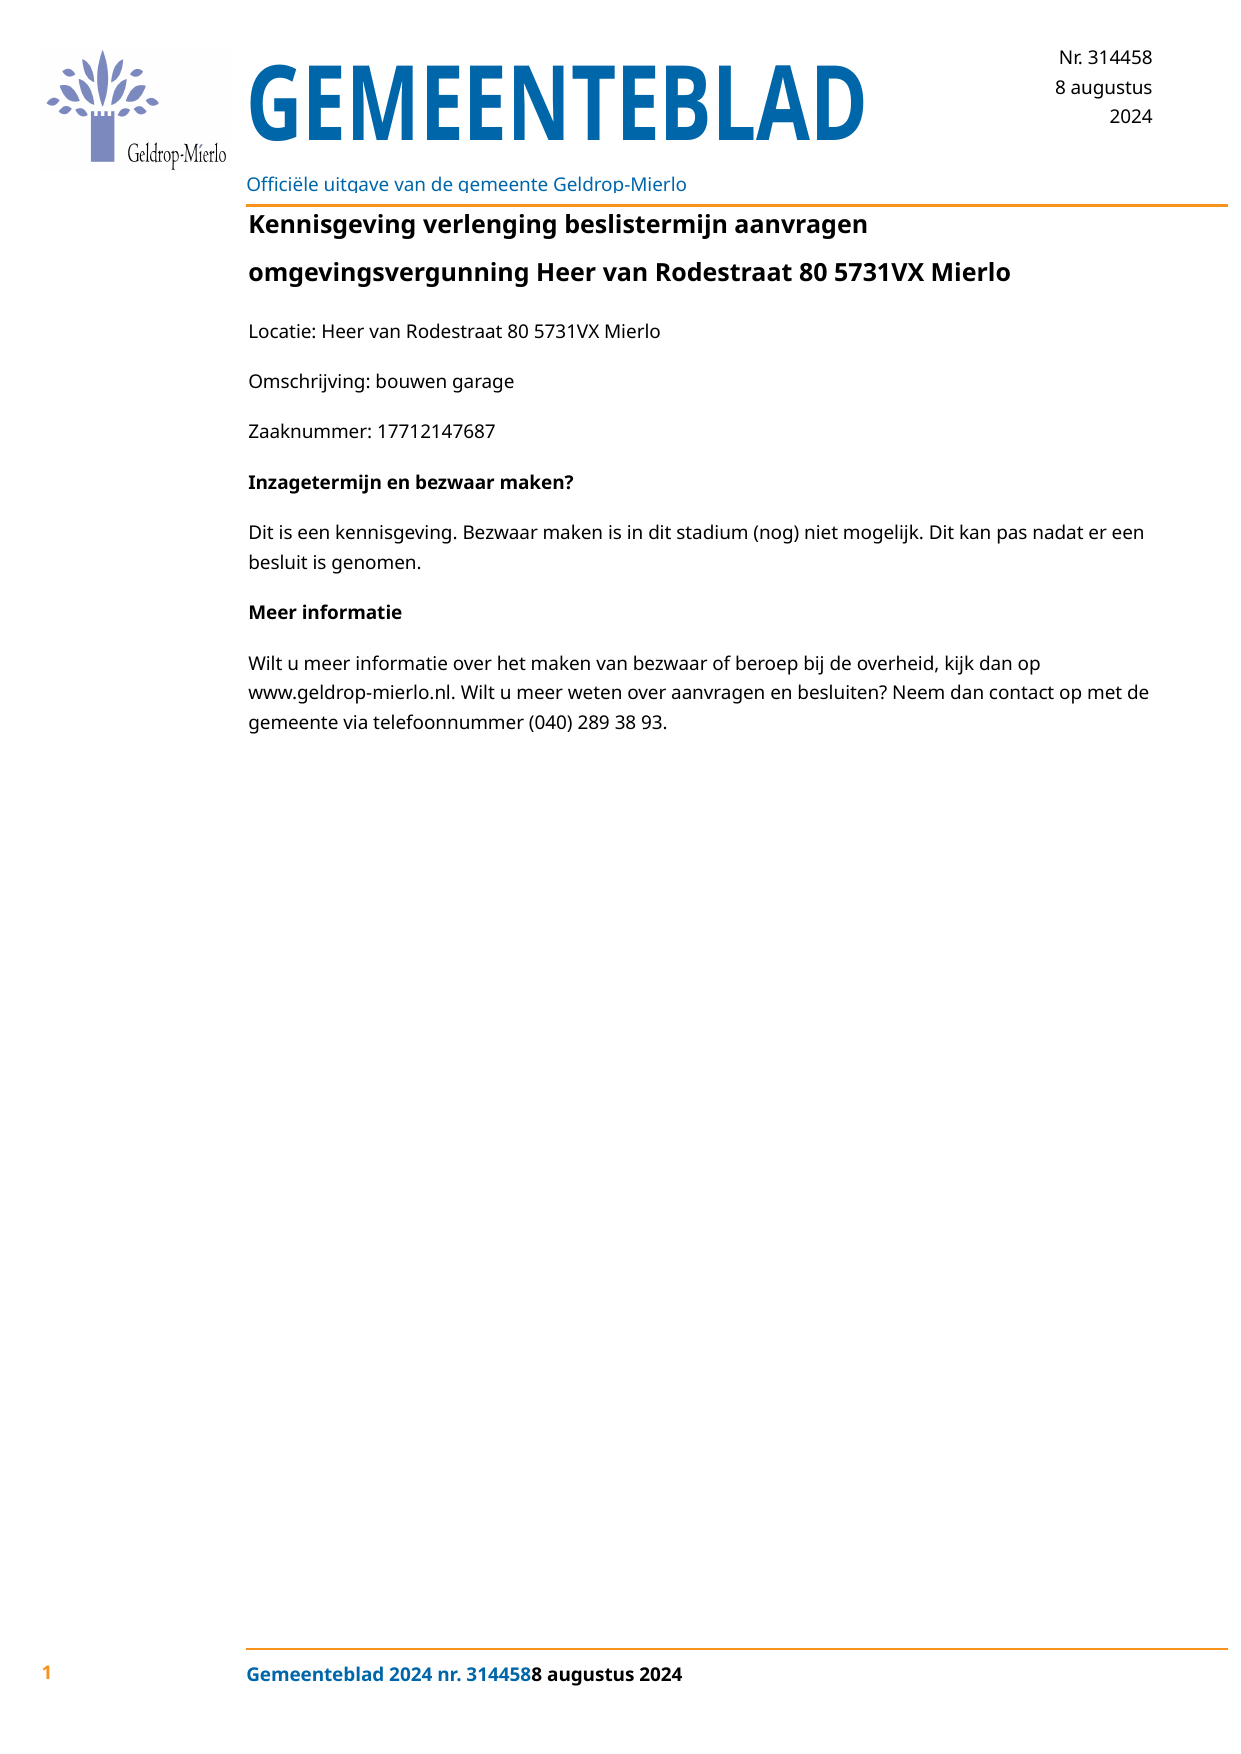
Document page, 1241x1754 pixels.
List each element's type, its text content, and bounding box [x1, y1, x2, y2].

text Kennisgeving verlenging beslistermijn aanvragen omgevingsvergunning Heer van Rodestraat 80 5731VX Mierlo [248, 207, 1152, 288]
text Inzagetermijn en bezwaar maken? [248, 469, 1152, 495]
text Wilt u meer informatie over het maken van bezwaar of beroep bij de overheid, kijk dan op www.geldrop-mierlo.nl. Wilt u meer weten over aanvragen en besluiten? Neem dan contact op met de gemeente via telefoonnummer (040) 289 38 93. [248, 650, 1152, 735]
text Dit is een kennisgeving. Bezwaar maken is in dit stadium (nog) niet mogelijk. Dit kan pas nadat er een besluit is genomen. [248, 519, 1152, 575]
text Omschrijving: bouwen garage [248, 368, 1152, 394]
text Zaaknummer: 17712147687 [248, 419, 1152, 444]
text Meer informatie [248, 599, 1152, 625]
text Locatie: Heer van Rodestraat 80 5731VX Mierlo [248, 318, 1152, 344]
picture [41, 47, 231, 172]
